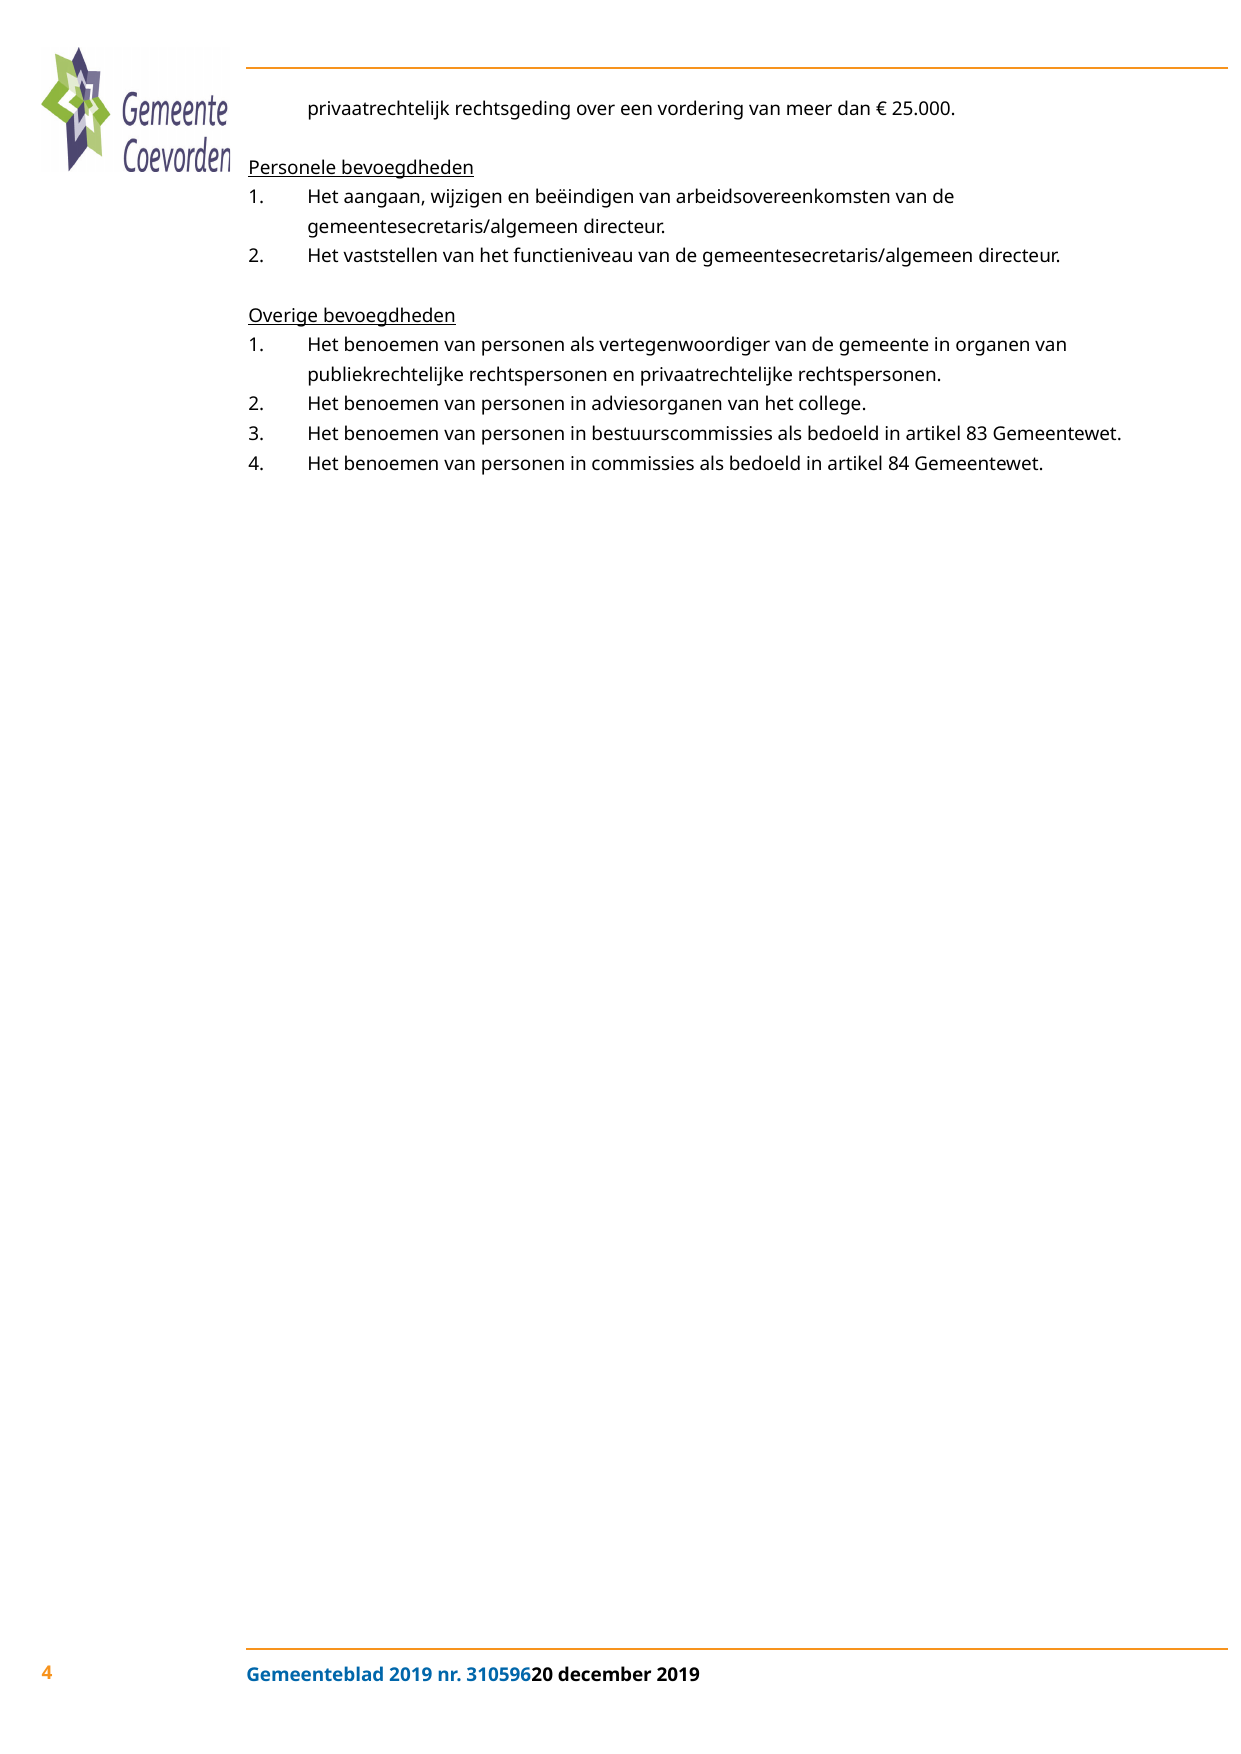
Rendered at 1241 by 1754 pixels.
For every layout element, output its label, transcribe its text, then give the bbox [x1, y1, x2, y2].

picture [41, 47, 231, 172]
list Het aangaan, wijzigen en beëindigen van arbeidsovereenkomsten van de gemeentesecretaris/algemeen directeur. [248, 183, 1152, 239]
list privaatrechtelijk rechtsgeding over een vordering van meer dan € 25.000. [248, 95, 1152, 121]
list Het benoemen van personen als vertegenwoordiger van de gemeente in organen van publiekrechtelijke rechtspersonen en privaatrechtelijke rechtspersonen. [248, 331, 1152, 387]
text Personele bevoegdheden [248, 154, 1152, 180]
text Overige bevoegdheden [248, 302, 1152, 328]
list Het benoemen van personen in commissies als bedoeld in artikel 84 Gemeentewet. [248, 450, 1152, 476]
list Het benoemen van personen in adviesorganen van het college. [248, 391, 1152, 416]
list Het vaststellen van het functieniveau van de gemeentesecretaris/algemeen directeur. [248, 243, 1152, 268]
list Het benoemen van personen in bestuurscommissies als bedoeld in artikel 83 Gemeentewet. [248, 420, 1152, 446]
